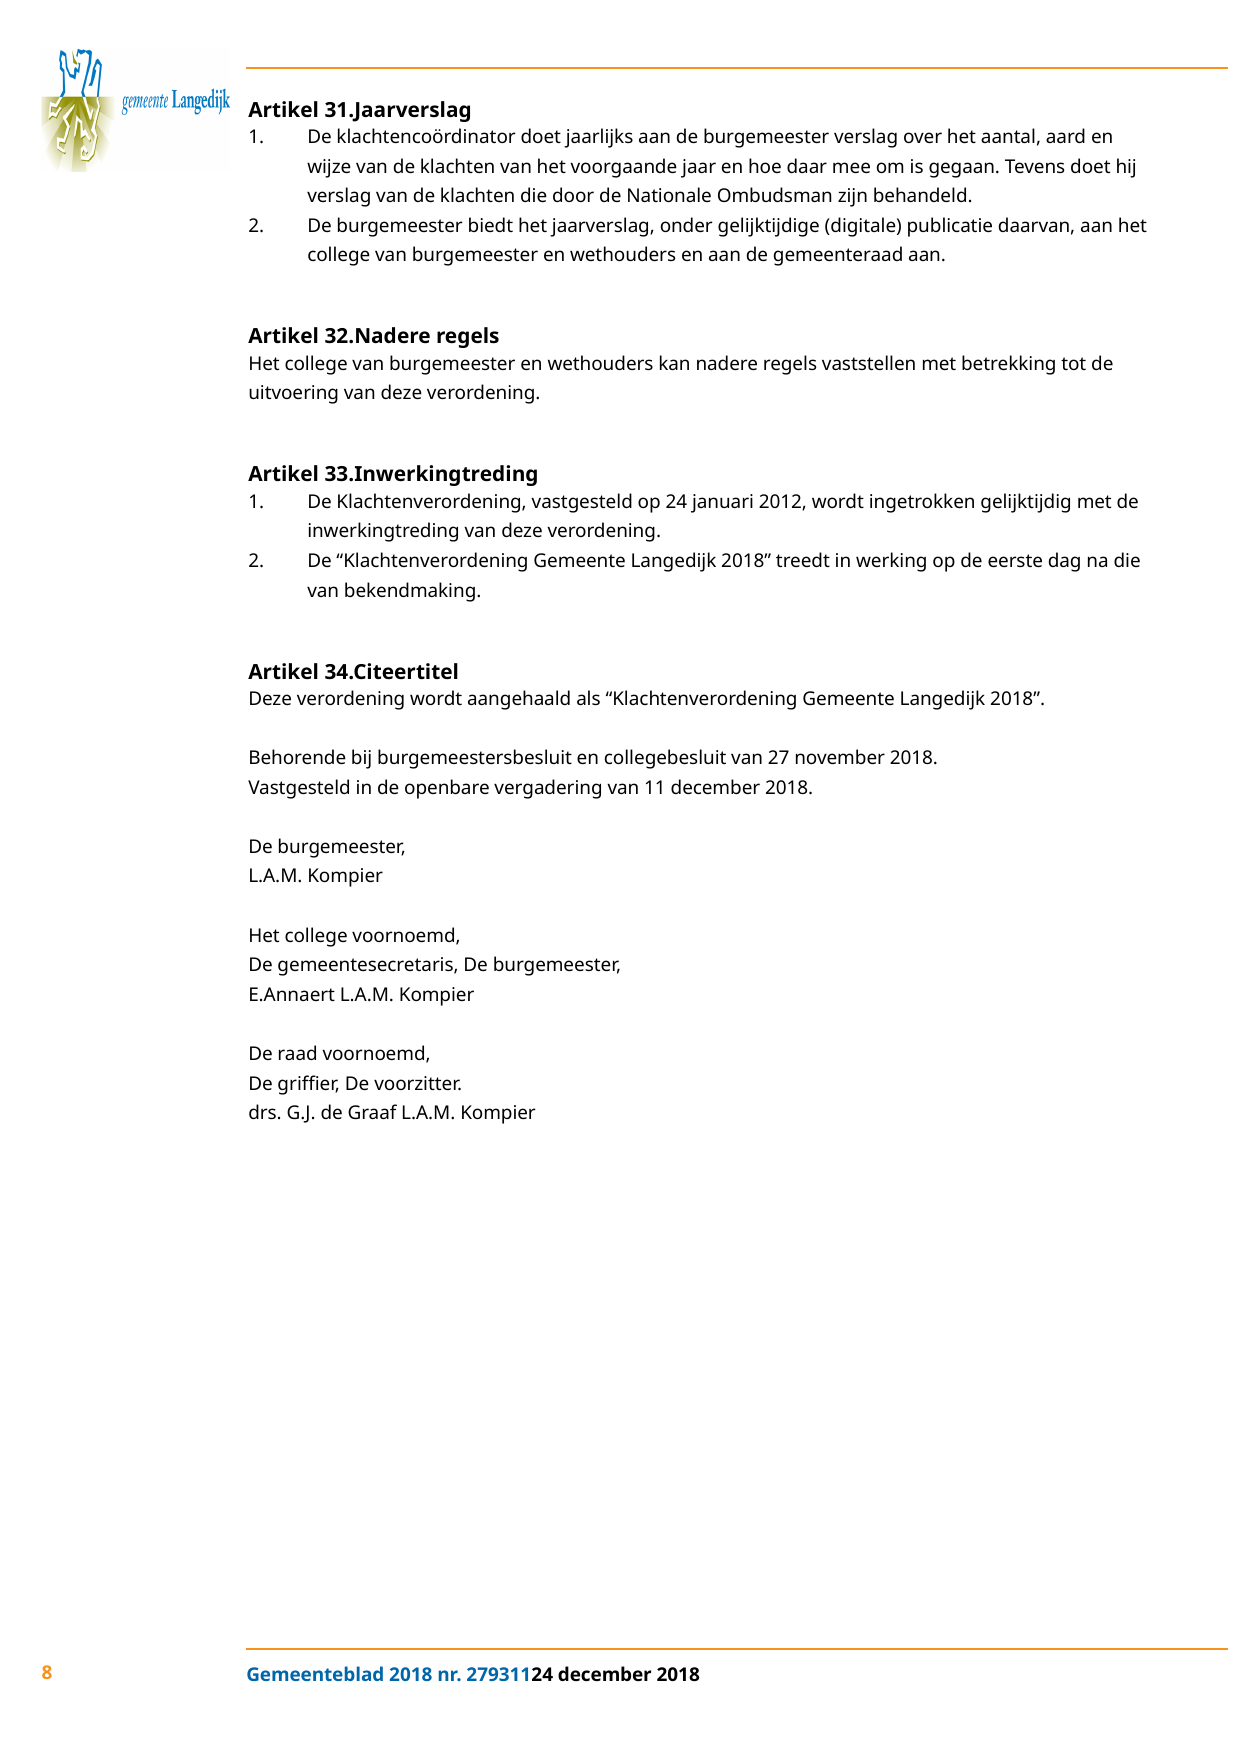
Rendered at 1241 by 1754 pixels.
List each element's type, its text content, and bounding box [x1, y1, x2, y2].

text Artikel 34.Citeertitel [248, 657, 1152, 685]
picture [41, 47, 231, 172]
text De griffier, De voorzitter. [248, 1070, 1152, 1096]
text De gemeentesecretaris, De burgemeester, [248, 951, 1152, 977]
text Artikel 31.Jaarverslag [248, 95, 1152, 123]
text Behorende bij burgemeestersbesluit en collegebesluit van 27 november 2018. [248, 744, 1152, 770]
list De “Klachtenverordening Gemeente Langedijk 2018” treedt in werking op de eerste dag na die van bekendmaking. [248, 547, 1152, 602]
text E.Annaert L.A.M. Kompier [248, 981, 1152, 1007]
list De burgemeester biedt het jaarverslag, onder gelijktijdige (digitale) publicatie daarvan, aan het college van burgemeester en wethouders en aan de gemeenteraad aan. [248, 212, 1152, 267]
text L.A.M. Kompier [248, 863, 1152, 888]
text De raad voornoemd, [248, 1040, 1152, 1066]
text Deze verordening wordt aangehaald als “Klachtenverordening Gemeente Langedijk 2018”. [248, 685, 1152, 711]
text Het college van burgemeester en wethouders kan nadere regels vaststellen met betrekking tot de uitvoering van deze verordening. [248, 350, 1152, 405]
text Artikel 33.Inwerkingtreding [248, 459, 1152, 488]
text De burgemeester, [248, 833, 1152, 859]
text Artikel 32.Nadere regels [248, 322, 1152, 350]
list De Klachtenverordening, vastgesteld op 24 januari 2012, wordt ingetrokken gelijktijdig met de inwerkingtreding van deze verordening. [248, 488, 1152, 543]
text drs. G.J. de Graaf L.A.M. Kompier [248, 1099, 1152, 1125]
text Vastgesteld in de openbare vergadering van 11 december 2018. [248, 774, 1152, 800]
list De klachtencoördinator doet jaarlijks aan de burgemeester verslag over het aantal, aard en wijze van de klachten van het voorgaande jaar en hoe daar mee om is gegaan. Tevens doet hij verslag van de klachten die door de Nationale Ombudsman zijn behandeld. [248, 123, 1152, 208]
text Het college voornoemd, [248, 922, 1152, 948]
